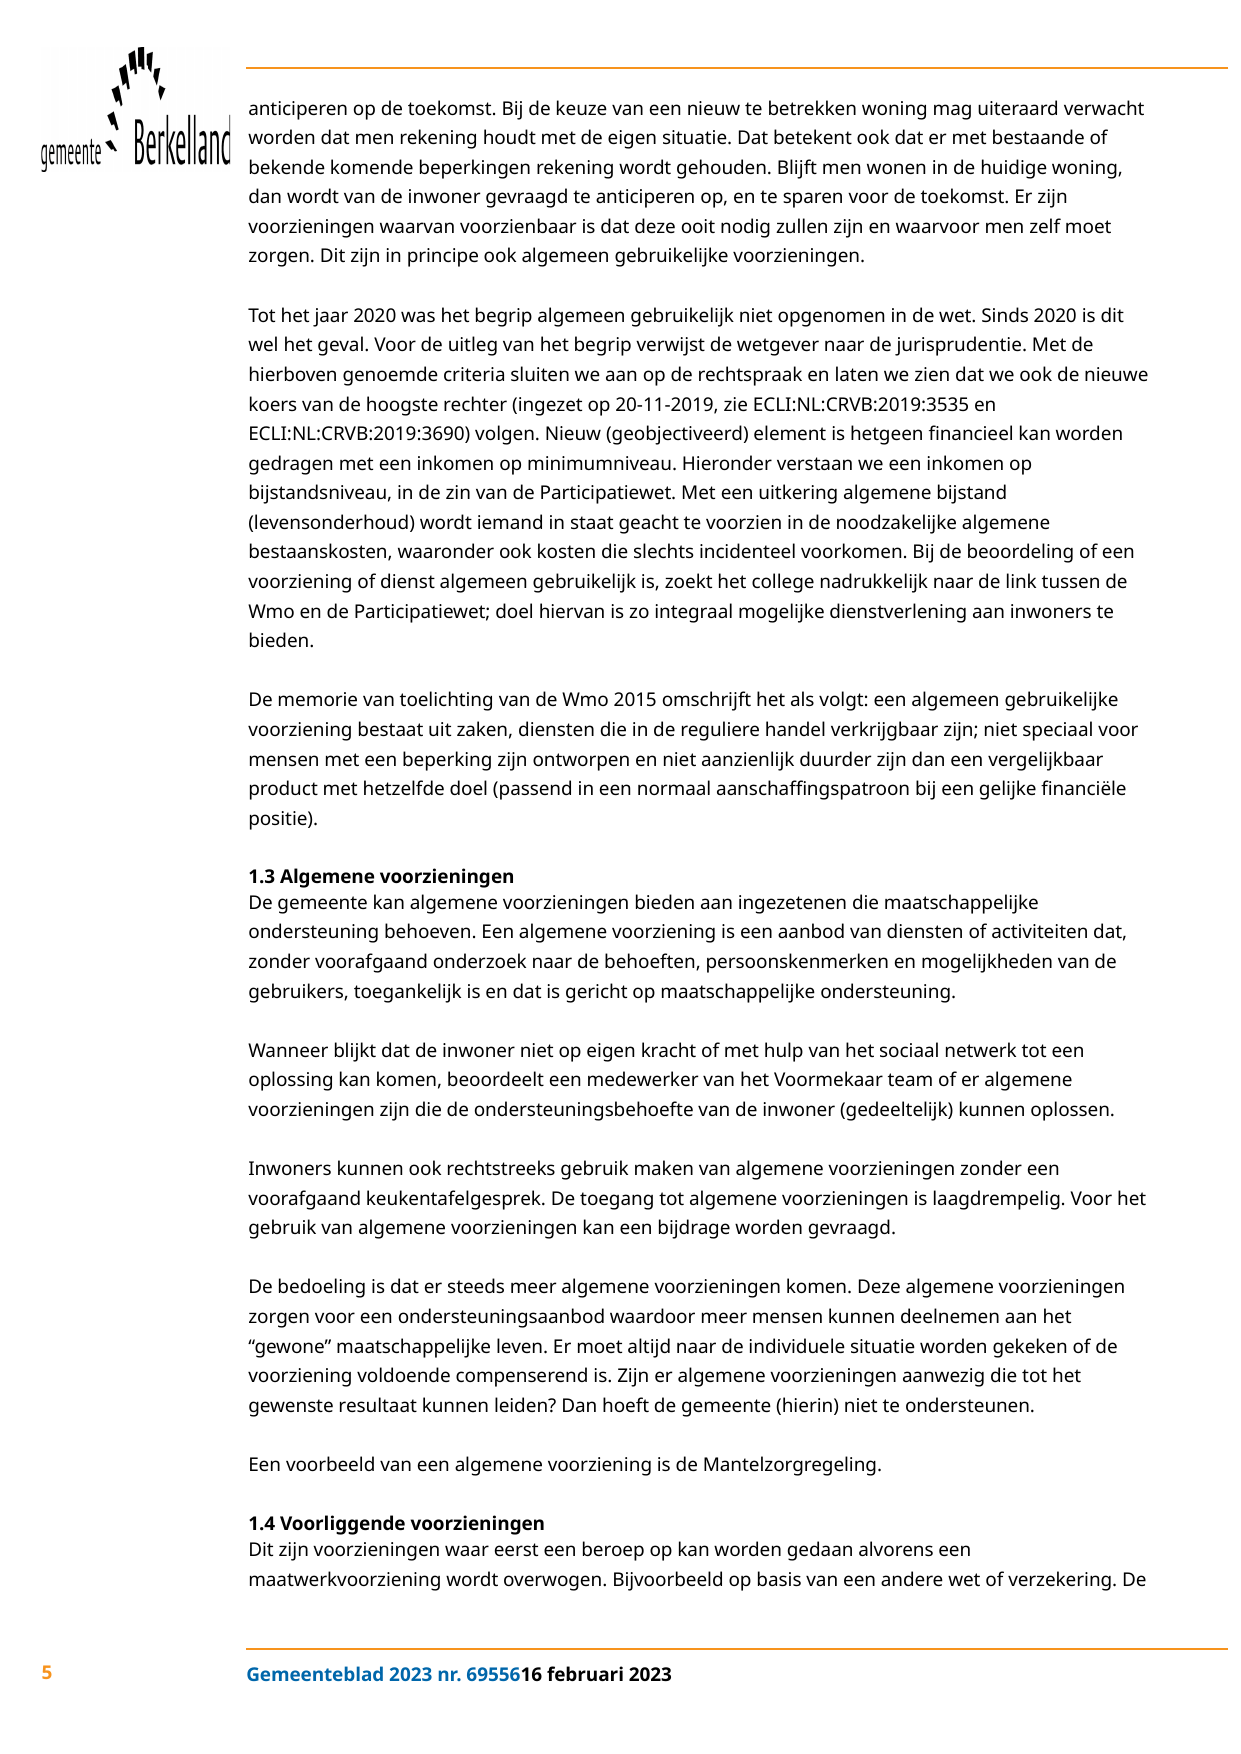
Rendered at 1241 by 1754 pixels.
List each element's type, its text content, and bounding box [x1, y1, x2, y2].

text De bedoeling is dat er steeds meer algemene voorzieningen komen. Deze algemene voorzieningen zorgen voor een ondersteuningsaanbod waardoor meer mensen kunnen deelnemen aan het “gewone” maatschappelijke leven. Er moet altijd naar de individuele situatie worden gekeken of de voorziening voldoende compenserend is. Zijn er algemene voorzieningen aanwezig die tot het gewenste resultaat kunnen leiden? Dan hoeft de gemeente (hierin) niet te ondersteunen. [248, 1274, 1152, 1418]
text Inwoners kunnen ook rechtstreeks gebruik maken van algemene voorzieningen zonder een voorafgaand keukentafelgesprek. De toegang tot algemene voorzieningen is laagdrempelig. Voor het gebruik van algemene voorzieningen kan een bijdrage worden gevraagd. [248, 1155, 1152, 1240]
text anticiperen op de toekomst. Bij de keuze van een nieuw te betrekken woning mag uiteraard verwacht worden dat men rekening houdt met de eigen situatie. Dat betekent ook dat er met bestaande of bekende komende beperkingen rekening wordt gehouden. Blijft men wonen in de huidige woning, dan wordt van de inwoner gevraagd te anticiperen op, en te sparen voor de toekomst. Er zijn voorzieningen waarvan voorzienbaar is dat deze ooit nodig zullen zijn en waarvoor men zelf moet zorgen. Dit zijn in principe ook algemeen gebruikelijke voorzieningen. [248, 95, 1152, 268]
text Een voorbeeld van een algemene voorziening is de Mantelzorgregeling. [248, 1451, 1152, 1477]
picture [41, 47, 231, 172]
text De gemeente kan algemene voorzieningen bieden aan ingezetenen die maatschappelijke ondersteuning behoeven. Een algemene voorziening is een aanbod van diensten of activiteiten dat, zonder voorafgaand onderzoek naar de behoeften, persoonskenmerken en mogelijkheden van de gebruikers, toegankelijk is en dat is gericht op maatschappelijke ondersteuning. [248, 889, 1152, 1004]
table_header Tot het jaar 2020 was het begrip algemeen gebruikelijk niet opgenomen in de wet. Sinds 2020 is dit wel het geval. Voor de uitleg van het begrip verwijst de wetgever naar de jurisprudentie. Met de hierboven genoemde criteria sluiten we aan op de rechtspraak en laten we zien dat we ook de nieuwe koers van de hoogste rechter (ingezet op 20-11-2019, zie ECLI:NL:CRVB:2019:3535 en ECLI:NL:CRVB:2019:3690) volgen. Nieuw (geobjectiveerd) element is hetgeen financieel kan worden gedragen met een inkomen op minimumniveau. Hieronder verstaan we een inkomen op bijstandsniveau, in de zin van de Participatiewet. Met een uitkering algemene bijstand (levensonderhoud) wordt iemand in staat geacht te voorzien in de noodzakelijke algemene bestaanskosten, waaronder ook kosten die slechts incidenteel voorkomen. Bij de beoordeling of een voorziening of dienst algemeen gebruikelijk is, zoekt het college nadrukkelijk naar de link tussen de Wmo en de Participatiewet; doel hiervan is zo integraal mogelijke dienstverlening aan inwoners te bieden. De memorie van toelichting van de Wmo 2015 omschrijft het als volgt: een algemeen gebruikelijke voorziening bestaat uit zaken, diensten die in de reguliere handel verkrijgbaar zijn; niet speciaal voor mensen met een beperking zijn ontworpen en niet aanzienlijk duurder zijn dan een vergelijkbaar product met hetzelfde doel (passend in een normaal aanschaffingspatroon bij een gelijke financiële positie). [248, 302, 1152, 831]
text Wanneer blijkt dat de inwoner niet op eigen kracht of met hulp van het sociaal netwerk tot een oplossing kan komen, beoordeelt een medewerker van het Voormekaar team of er algemene voorzieningen zijn die de ondersteuningsbehoefte van de inwoner (gedeeltelijk) kunnen oplossen. [248, 1037, 1152, 1122]
text 1.4 Voorliggende voorzieningen [248, 1510, 1152, 1536]
text 1.3 Algemene voorzieningen [248, 863, 1152, 889]
text Dit zijn voorzieningen waar eerst een beroep op kan worden gedaan alvorens een maatwerkvoorziening wordt overwogen. Bijvoorbeeld op basis van een andere wet of verzekering. De [248, 1536, 1152, 1591]
